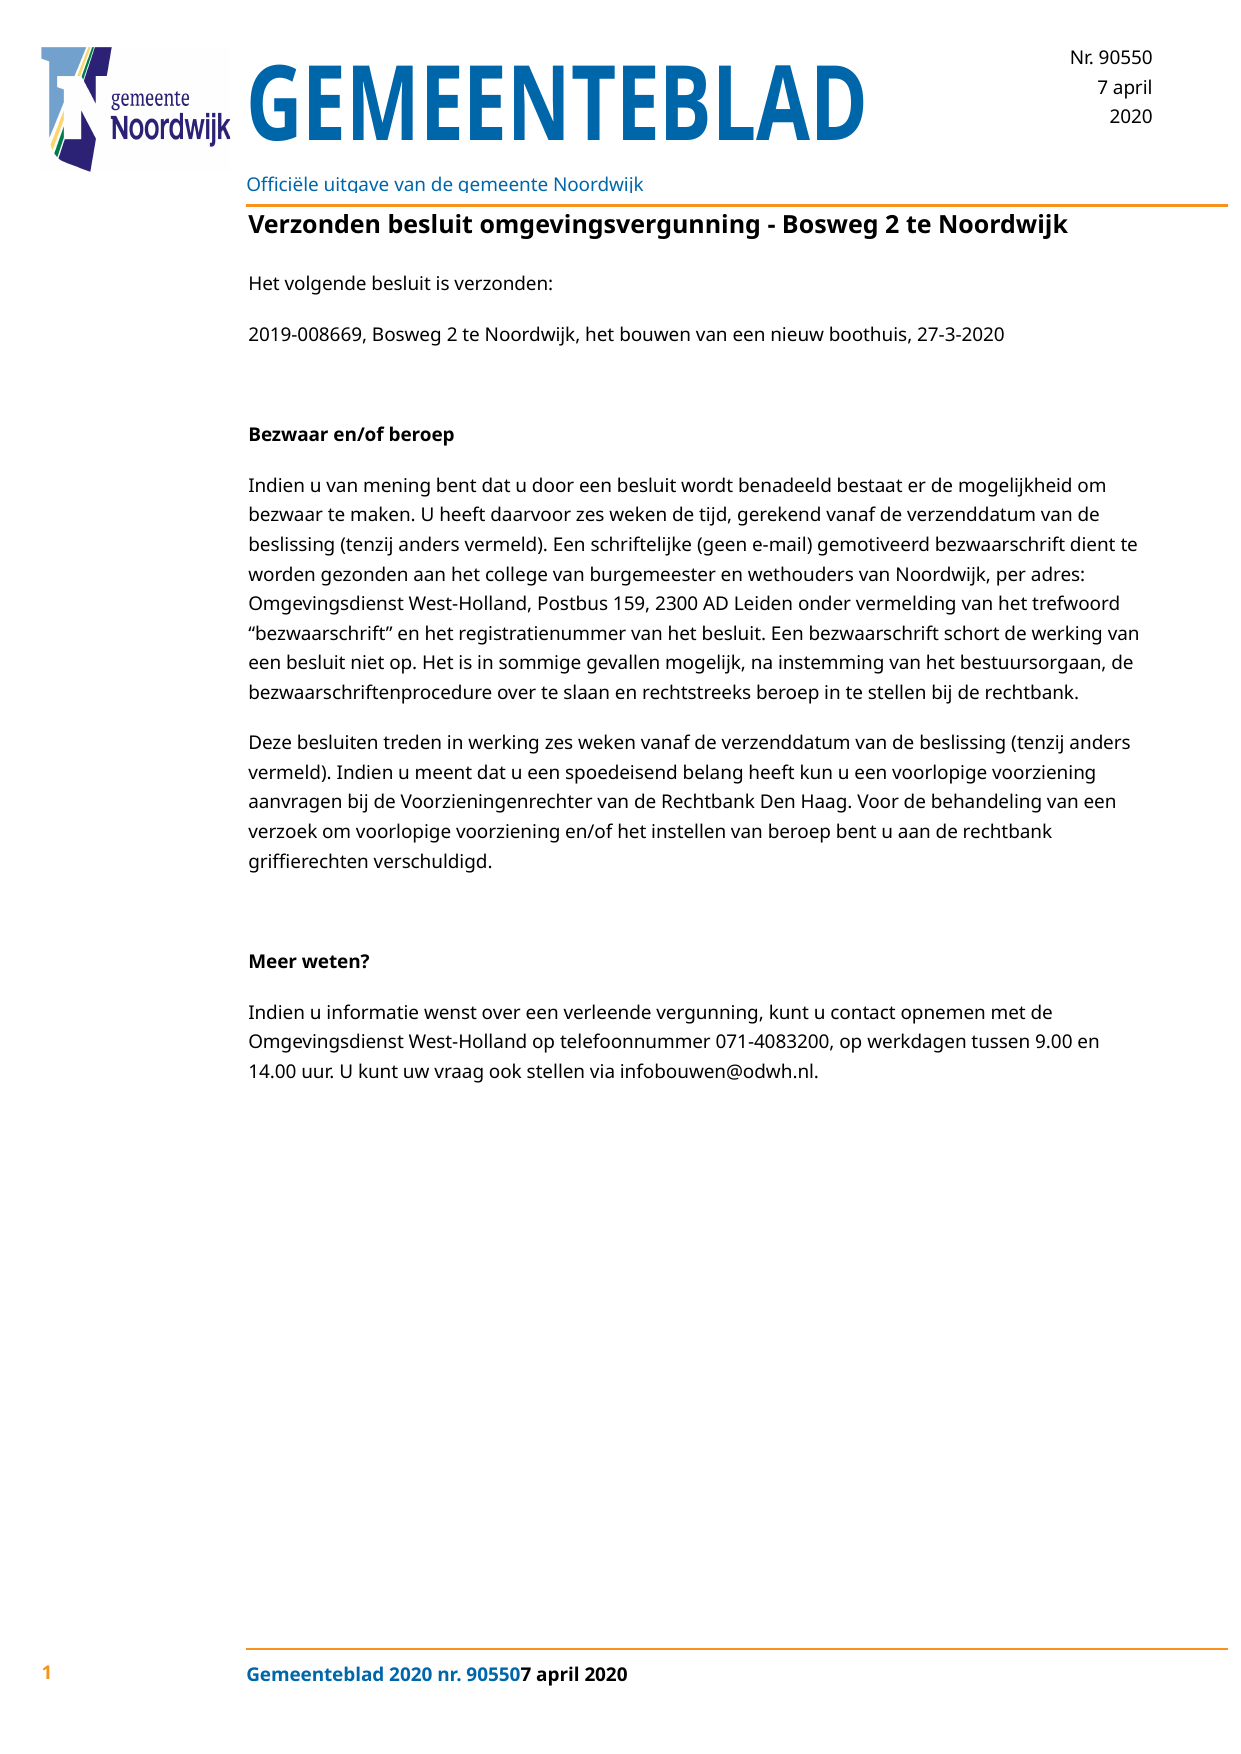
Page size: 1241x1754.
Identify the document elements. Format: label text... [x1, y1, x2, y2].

text Indien u van mening bent dat u door een besluit wordt benadeeld bestaat er de mogelijkheid om bezwaar te maken. U heeft daarvoor zes weken de tijd, gerekend vanaf de verzenddatum van de beslissing (tenzij anders vermeld). Een schriftelijke (geen e-mail) gemotiveerd bezwaarschrift dient te worden gezonden aan het college van burgemeester en wethouders van Noordwijk, per adres: Omgevingsdienst West-Holland, Postbus 159, 2300 AD Leiden onder vermelding van het trefwoord “bezwaarschrift” en het registratienummer van het besluit. Een bezwaarschrift schort de werking van een besluit niet op. Het is in sommige gevallen mogelijk, na instemming van het bestuursorgaan, de bezwaarschriftenprocedure over te slaan en rechtstreeks beroep in te stellen bij de rechtbank. [248, 472, 1152, 705]
text Bezwaar en/of beroep [248, 422, 1152, 447]
text Deze besluiten treden in werking zes weken vanaf de verzenddatum van de beslissing (tenzij anders vermeld). Indien u meent dat u een spoedeisend belang heeft kun u een voorlopige voorziening aanvragen bij de Voorzieningenrechter van de Rechtbank Den Haag. Voor de behandeling van een verzoek om voorlopige voorziening en/of het instellen van beroep bent u aan de rechtbank griffierechten verschuldigd. [248, 729, 1152, 873]
text Het volgende besluit is verzonden: [248, 270, 1152, 296]
text Meer weten? [248, 949, 1152, 974]
picture [41, 47, 231, 172]
text 2019-008669, Bosweg 2 te Noordwijk, het bouwen van een nieuw boothuis, 27-3-2020 [248, 321, 1152, 346]
text Verzonden besluit omgevingsvergunning - Bosweg 2 te Noordwijk [248, 207, 1152, 241]
text Indien u informatie wenst over een verleende vergunning, kunt u contact opnemen met de Omgevingsdienst West-Holland op telefoonnummer 071-4083200, op werkdagen tussen 9.00 en 14.00 uur. U kunt uw vraag ook stellen via infobouwen@odwh.nl. [248, 999, 1152, 1084]
